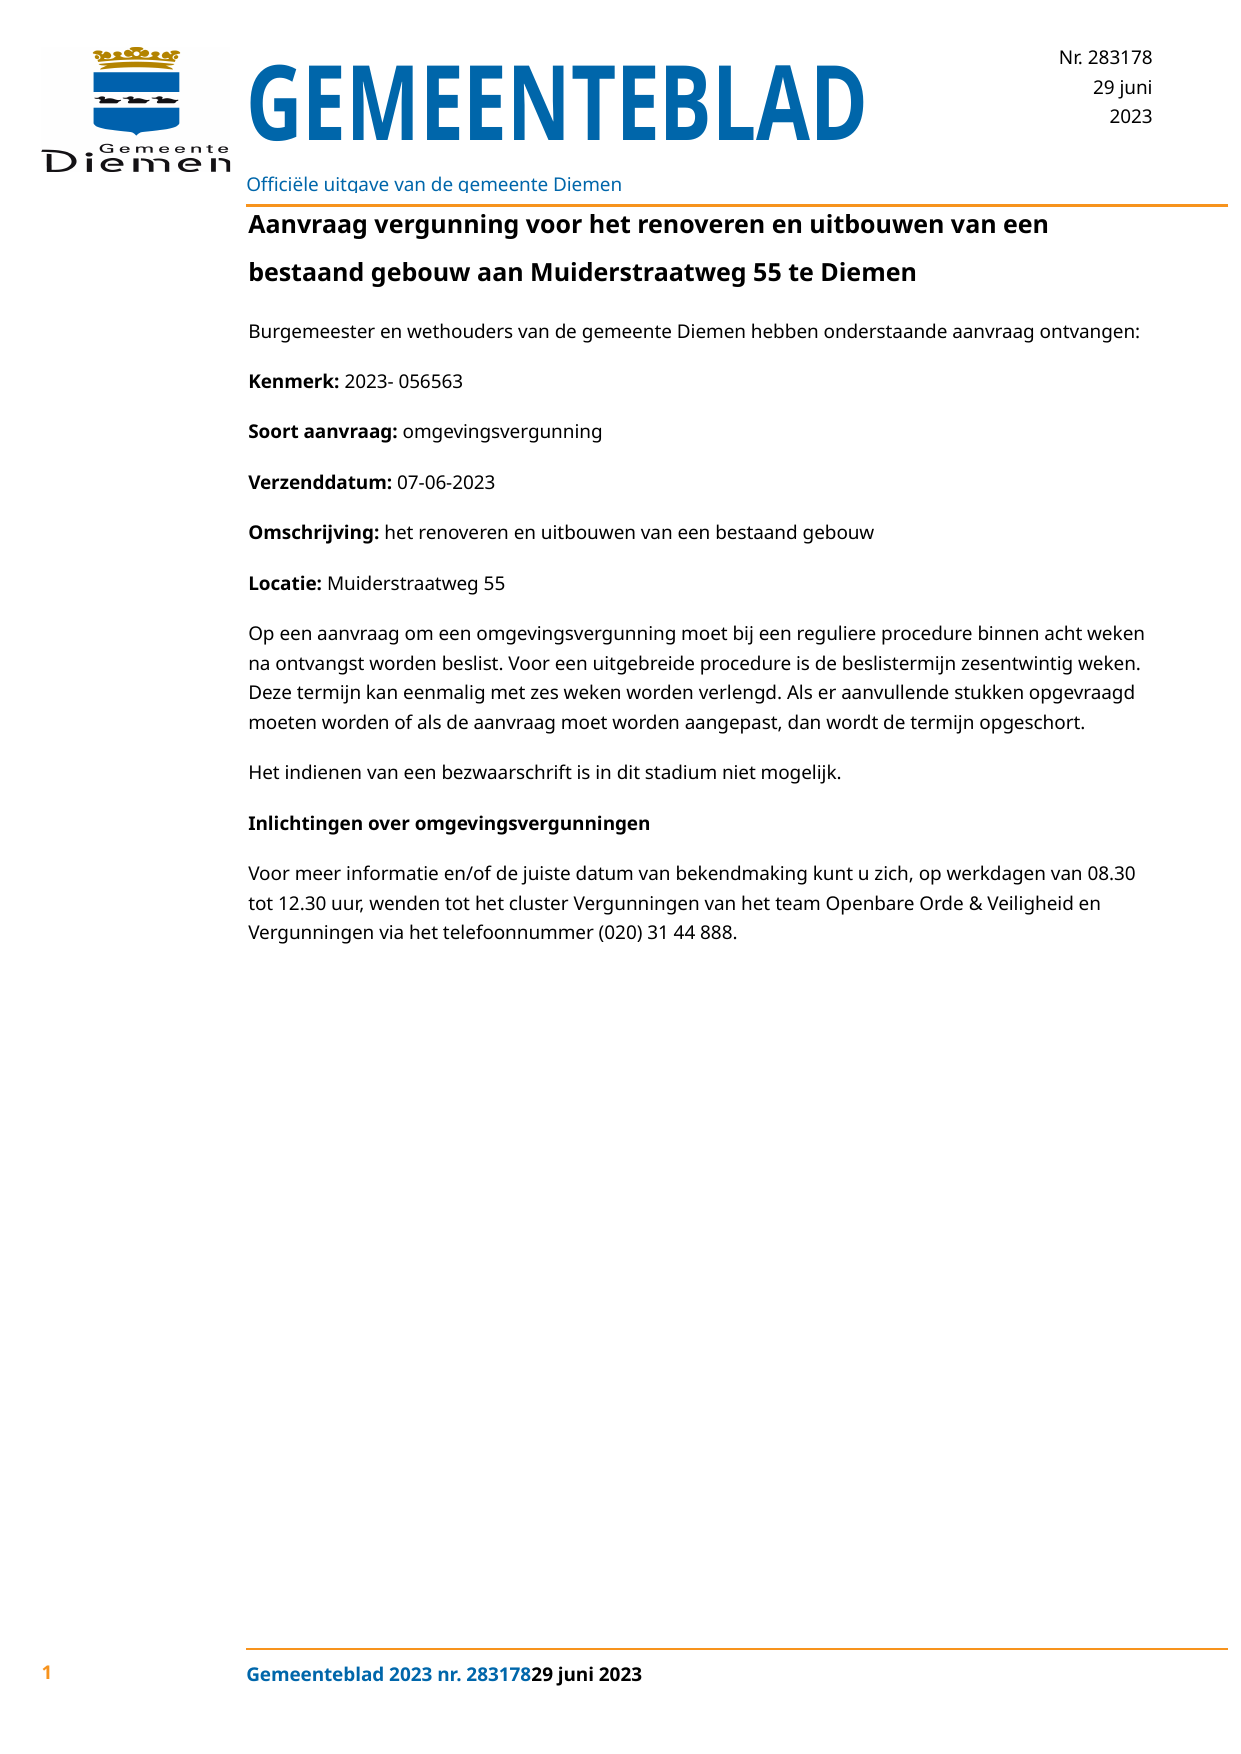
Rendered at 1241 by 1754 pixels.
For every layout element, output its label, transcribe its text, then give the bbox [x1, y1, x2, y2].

text Burgemeester en wethouders van de gemeente Diemen hebben onderstaande aanvraag ontvangen: [248, 318, 1152, 344]
text Omschrijving: het renoveren en uitbouwen van een bestaand gebouw [248, 519, 1152, 545]
text Op een aanvraag om een omgevingsvergunning moet bij een reguliere procedure binnen acht weken na ontvangst worden beslist. Voor een uitgebreide procedure is de beslistermijn zesentwintig weken. Deze termijn kan eenmalig met zes weken worden verlengd. Als er aanvullende stukken opgevraagd moeten worden of als de aanvraag moet worden aangepast, dan wordt de termijn opgeschort. [248, 620, 1152, 735]
picture [41, 47, 231, 172]
text Verzenddatum: 07-06-2023 [248, 469, 1152, 495]
text Het indienen van een bezwaarschrift is in dit stadium niet mogelijk. [248, 759, 1152, 785]
text Soort aanvraag: omgevingsvergunning [248, 419, 1152, 444]
text Inlichtingen over omgevingsvergunningen [248, 810, 1152, 836]
text Locatie: Muiderstraatweg 55 [248, 570, 1152, 596]
text Aanvraag vergunning voor het renoveren en uitbouwen van een bestaand gebouw aan Muiderstraatweg 55 te Diemen [248, 207, 1152, 288]
text Kenmerk: 2023- 056563 [248, 368, 1152, 394]
text Voor meer informatie en/of de juiste datum van bekendmaking kunt u zich, op werkdagen van 08.30 tot 12.30 uur, wenden tot het cluster Vergunningen van het team Openbare Orde & Veiligheid en Vergunningen via het telefoonnummer (020) 31 44 888. [248, 860, 1152, 945]
